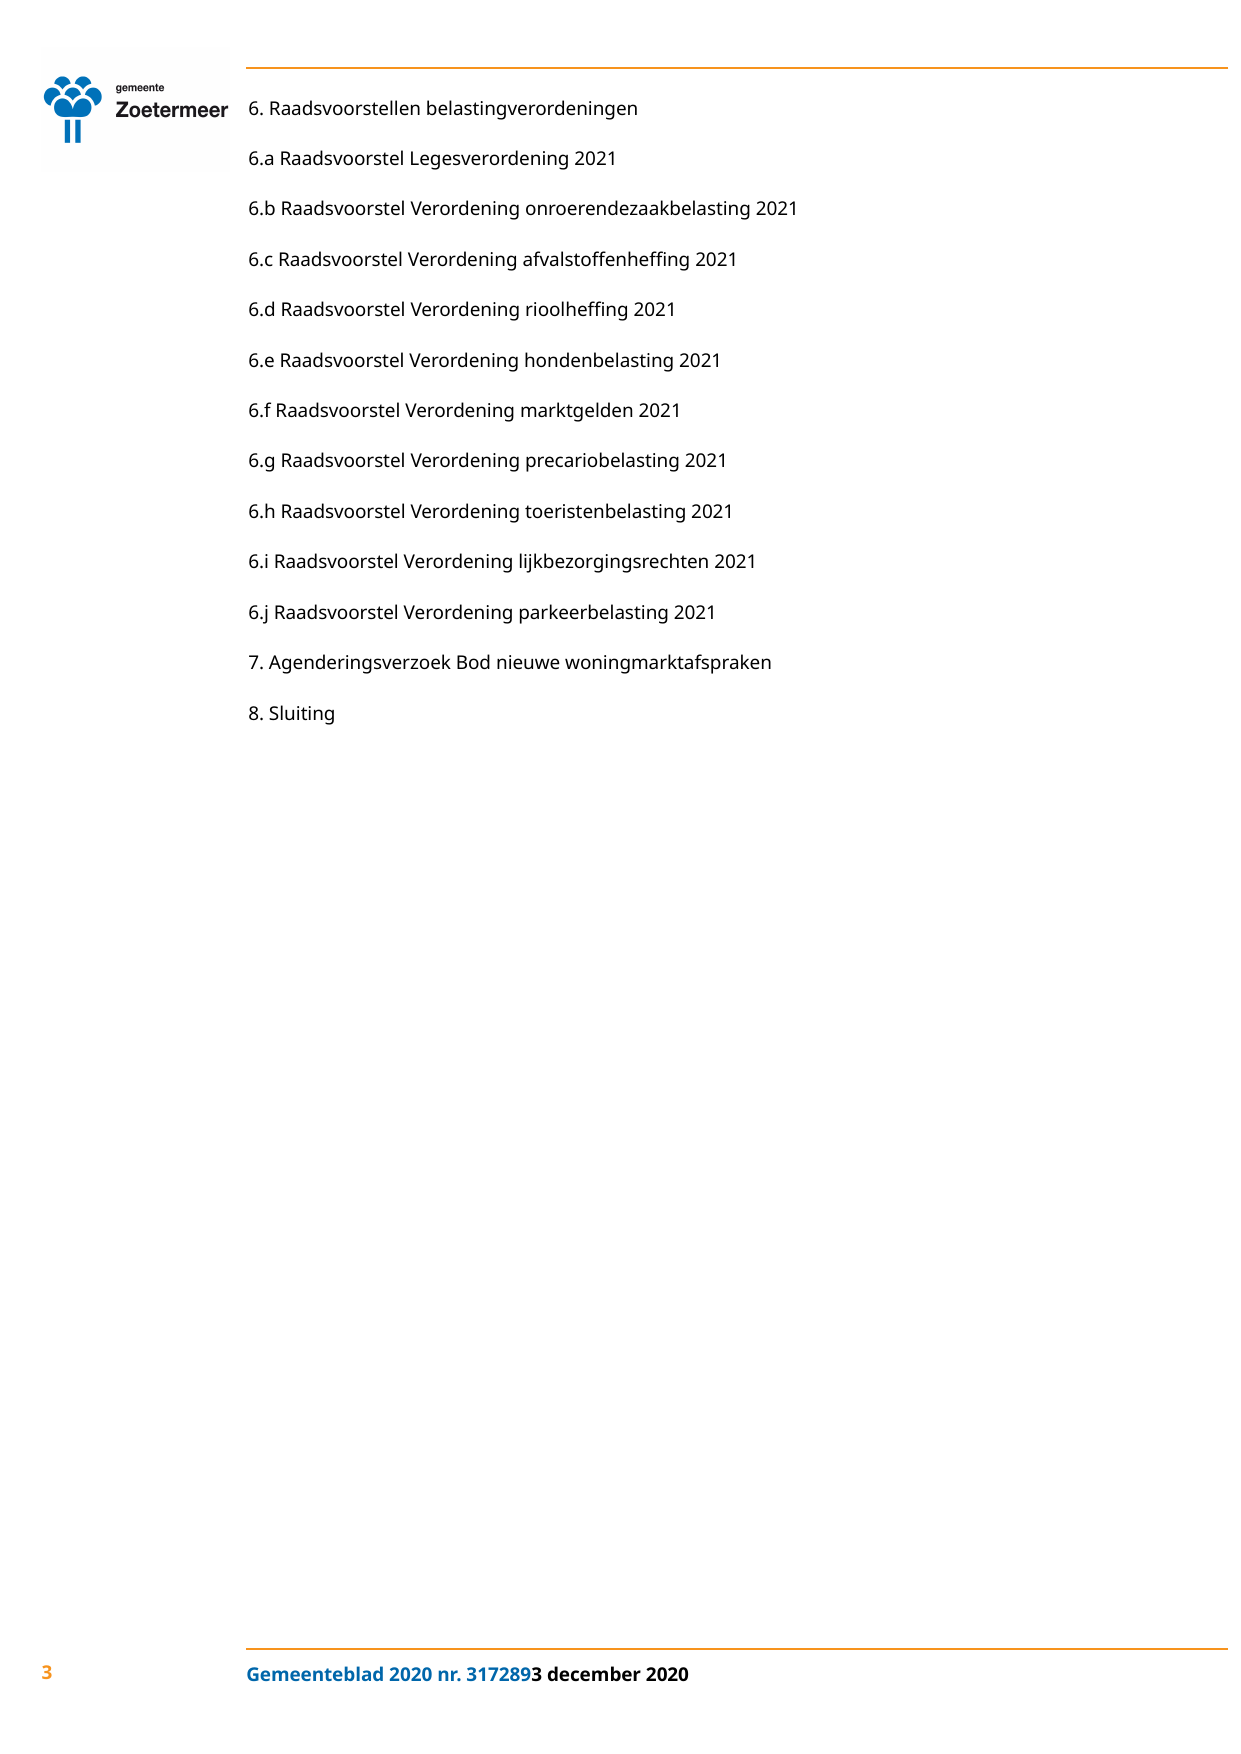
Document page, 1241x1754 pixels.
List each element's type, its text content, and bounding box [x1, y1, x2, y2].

text 6.a Raadsvoorstel Legesverordening 2021 [248, 145, 1152, 171]
text 6.j Raadsvoorstel Verordening parkeerbelasting 2021 [248, 599, 1152, 625]
text 6. Raadsvoorstellen belastingverordeningen [248, 95, 1152, 121]
text 6.h Raadsvoorstel Verordening toeristenbelasting 2021 [248, 498, 1152, 524]
text 6.d Raadsvoorstel Verordening rioolheffing 2021 [248, 296, 1152, 322]
picture [41, 47, 231, 172]
text 6.f Raadsvoorstel Verordening marktgelden 2021 [248, 397, 1152, 423]
text 7. Agenderingsverzoek Bod nieuwe woningmarktafspraken [248, 649, 1152, 675]
text 6.c Raadsvoorstel Verordening afvalstoffenheffing 2021 [248, 246, 1152, 272]
text 8. Sluiting [248, 700, 1152, 726]
text 6.b Raadsvoorstel Verordening onroerendezaakbelasting 2021 [248, 196, 1152, 221]
text 6.e Raadsvoorstel Verordening hondenbelasting 2021 [248, 347, 1152, 373]
text 6.g Raadsvoorstel Verordening precariobelasting 2021 [248, 448, 1152, 473]
text 6.i Raadsvoorstel Verordening lijkbezorgingsrechten 2021 [248, 548, 1152, 574]
